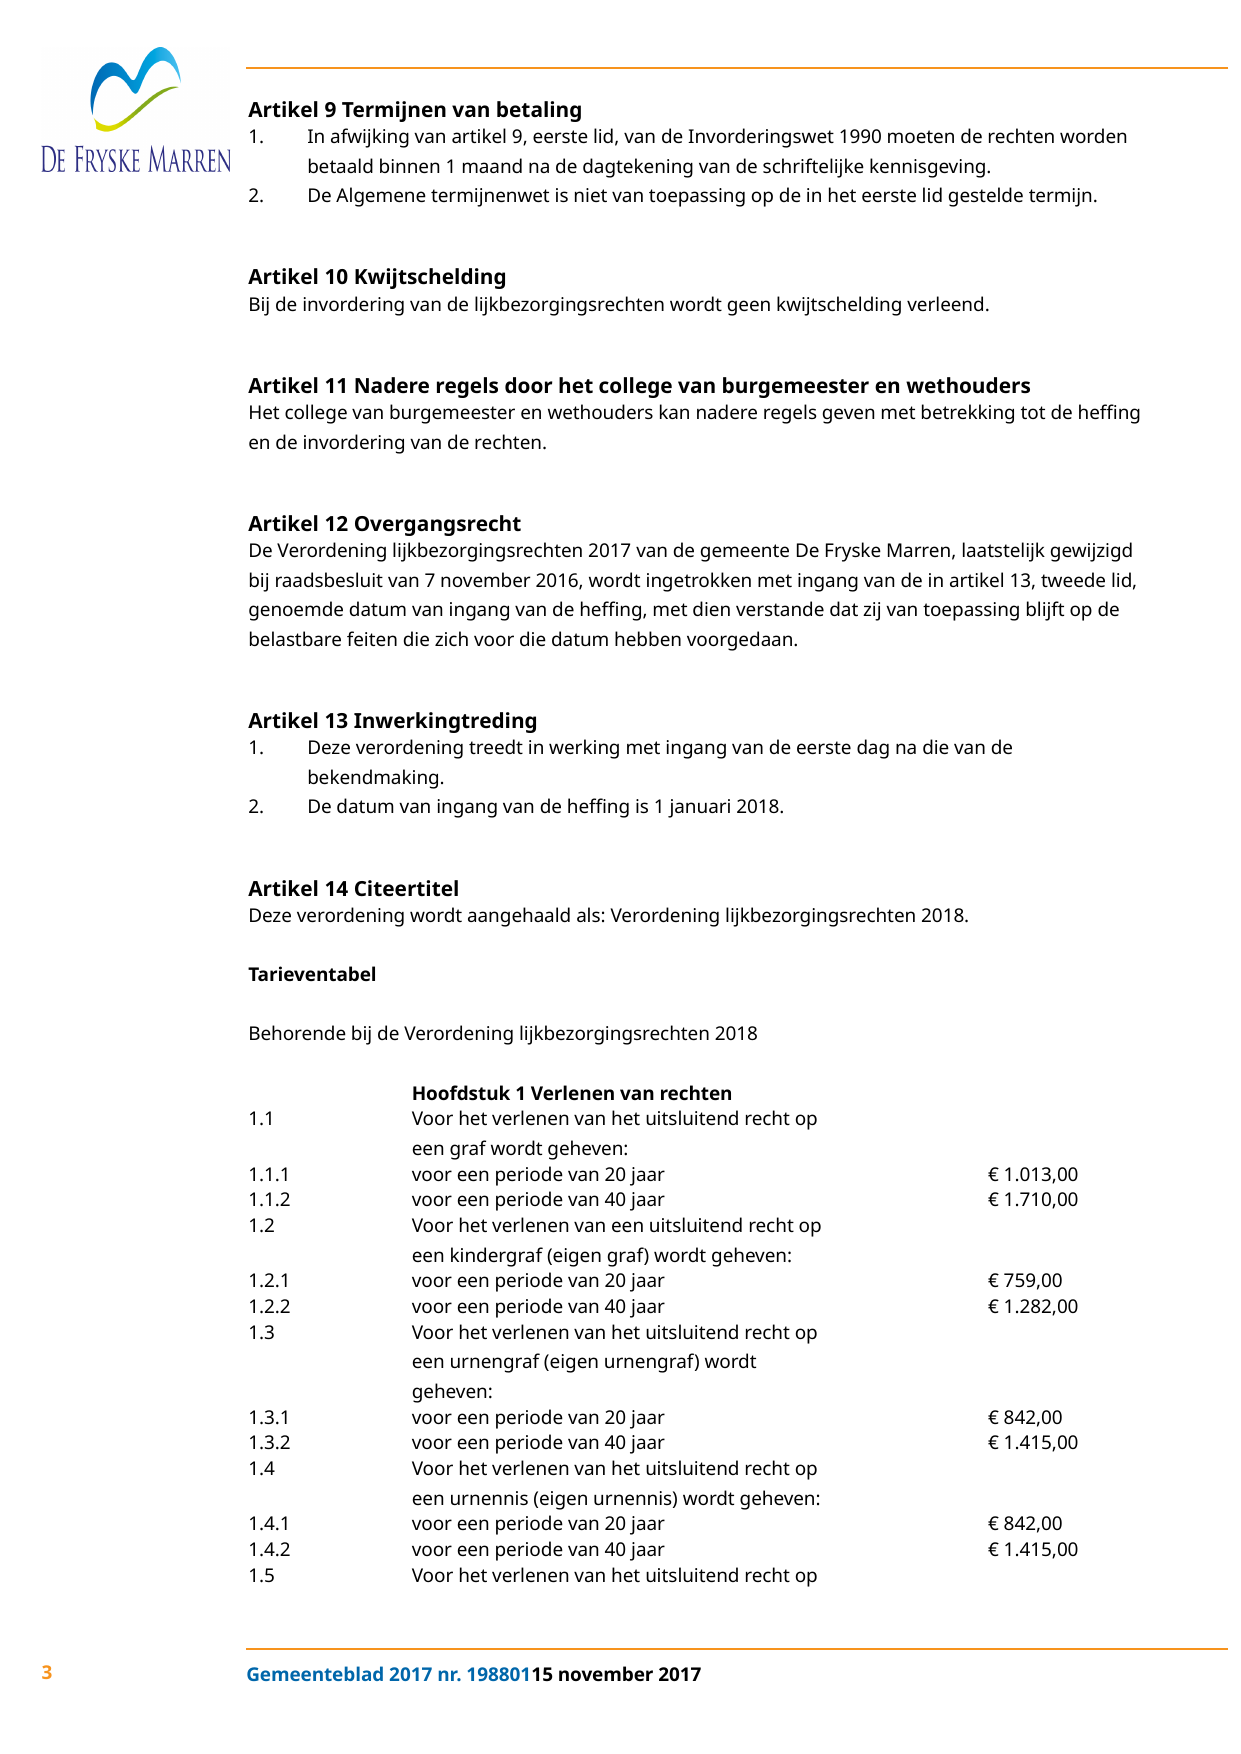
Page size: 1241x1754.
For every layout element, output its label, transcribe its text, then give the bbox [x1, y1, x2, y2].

table_cell 1.5 [248, 1562, 412, 1588]
table_cell Voor het verlenen van het uitsluitend recht op [412, 1562, 824, 1588]
table_cell 1.4.2 [248, 1536, 412, 1562]
table_header [248, 1080, 412, 1105]
table_cell [824, 1212, 988, 1267]
table_cell voor een periode van 20 jaar [412, 1511, 824, 1536]
table_cell [824, 1293, 988, 1319]
table_cell [988, 1319, 1152, 1404]
table_cell voor een periode van 40 jaar [412, 1430, 824, 1455]
table_cell [988, 1105, 1152, 1161]
list In afwijking van artikel 9, eerste lid, van de Invorderingswet 1990 moeten de rechten worden betaald binnen 1 maand na de dagtekening van de schriftelijke kennisgeving. [248, 123, 1152, 178]
list De Algemene termijnenwet is niet van toepassing op de in het eerste lid gestelde termijn. [248, 182, 1152, 208]
text Bij de invordering van de lijkbezorgingsrechten wordt geen kwijtschelding verleend. [248, 291, 1152, 317]
table_cell € 1.415,00 [988, 1536, 1152, 1562]
list De datum van ingang van de heffing is 1 januari 2018. [248, 794, 1152, 819]
table_cell 1.1 [248, 1105, 412, 1161]
table_cell 1.3.2 [248, 1430, 412, 1455]
table_header Hoofdstuk 1 Verlenen van rechten [412, 1080, 824, 1105]
table_cell 1.2.2 [248, 1293, 412, 1319]
table_header [824, 1080, 988, 1105]
table_cell 1.2 [248, 1212, 412, 1267]
table_cell [988, 1562, 1152, 1588]
text Tarieventabel [248, 961, 1152, 987]
table_cell voor een periode van 20 jaar [412, 1161, 824, 1186]
table_cell € 1.415,00 [988, 1430, 1152, 1455]
text Artikel 11 Nadere regels door het college van burgemeester en wethouders [248, 371, 1152, 399]
text Artikel 9 Termijnen van betaling [248, 95, 1152, 123]
table_cell [824, 1562, 988, 1588]
text Artikel 10 Kwijtschelding [248, 262, 1152, 291]
table_cell € 842,00 [988, 1404, 1152, 1429]
table_cell € 1.710,00 [988, 1186, 1152, 1212]
table_cell [824, 1186, 988, 1212]
table_cell [824, 1536, 988, 1562]
table_cell [824, 1105, 988, 1161]
table_cell 1.3.1 [248, 1404, 412, 1429]
table_cell voor een periode van 40 jaar [412, 1186, 824, 1212]
table_cell [824, 1511, 988, 1536]
table_cell 1.1.1 [248, 1161, 412, 1186]
table_cell € 1.013,00 [988, 1161, 1152, 1186]
table_cell [824, 1455, 988, 1511]
table_cell [988, 1455, 1152, 1511]
text Artikel 14 Citeertitel [248, 874, 1152, 902]
table_cell voor een periode van 40 jaar [412, 1293, 824, 1319]
text Artikel 13 Inwerkingtreding [248, 706, 1152, 734]
table_header [988, 1080, 1152, 1105]
table_cell voor een periode van 20 jaar [412, 1268, 824, 1293]
table_cell [824, 1268, 988, 1293]
table_cell [988, 1212, 1152, 1267]
table_cell Voor het verlenen van het uitsluitend recht op een graf wordt geheven: [412, 1105, 824, 1161]
picture [41, 47, 231, 172]
list Deze verordening treedt in werking met ingang van de eerste dag na die van de bekendmaking. [248, 734, 1152, 790]
text Behorende bij de Verordening lijkbezorgingsrechten 2018 [248, 1020, 1152, 1046]
table_cell 1.1.2 [248, 1186, 412, 1212]
table_cell Voor het verlenen van het uitsluitend recht op een urnennis (eigen urnennis) wordt geheven: [412, 1455, 824, 1511]
table_cell Voor het verlenen van een uitsluitend recht op een kindergraf (eigen graf) wordt geheven: [412, 1212, 824, 1267]
table_cell € 842,00 [988, 1511, 1152, 1536]
table_cell [824, 1404, 988, 1429]
table_cell 1.4 [248, 1455, 412, 1511]
table_cell 1.4.1 [248, 1511, 412, 1536]
table_cell € 1.282,00 [988, 1293, 1152, 1319]
table_cell [824, 1430, 988, 1455]
text Het college van burgemeester en wethouders kan nadere regels geven met betrekking tot de heffing en de invordering van de rechten. [248, 399, 1152, 454]
text Artikel 12 Overgangsrecht [248, 509, 1152, 537]
table_cell Voor het verlenen van het uitsluitend recht op een urnengraf (eigen urnengraf) wordt geheven: [412, 1319, 824, 1404]
text Deze verordening wordt aangehaald als: Verordening lijkbezorgingsrechten 2018. [248, 902, 1152, 928]
text De Verordening lijkbezorgingsrechten 2017 van de gemeente De Fryske Marren, laatstelijk gewijzigd bij raadsbesluit van 7 november 2016, wordt ingetrokken met ingang van de in artikel 13, tweede lid, genoemde datum van ingang van de heffing, met dien verstande dat zij van toepassing blijft op de belastbare feiten die zich voor die datum hebben voorgedaan. [248, 537, 1152, 652]
table_cell [824, 1161, 988, 1186]
table_cell 1.3 [248, 1319, 412, 1404]
table_cell voor een periode van 40 jaar [412, 1536, 824, 1562]
table_cell 1.2.1 [248, 1268, 412, 1293]
table_cell € 759,00 [988, 1268, 1152, 1293]
table_cell voor een periode van 20 jaar [412, 1404, 824, 1429]
table_cell [824, 1319, 988, 1404]
